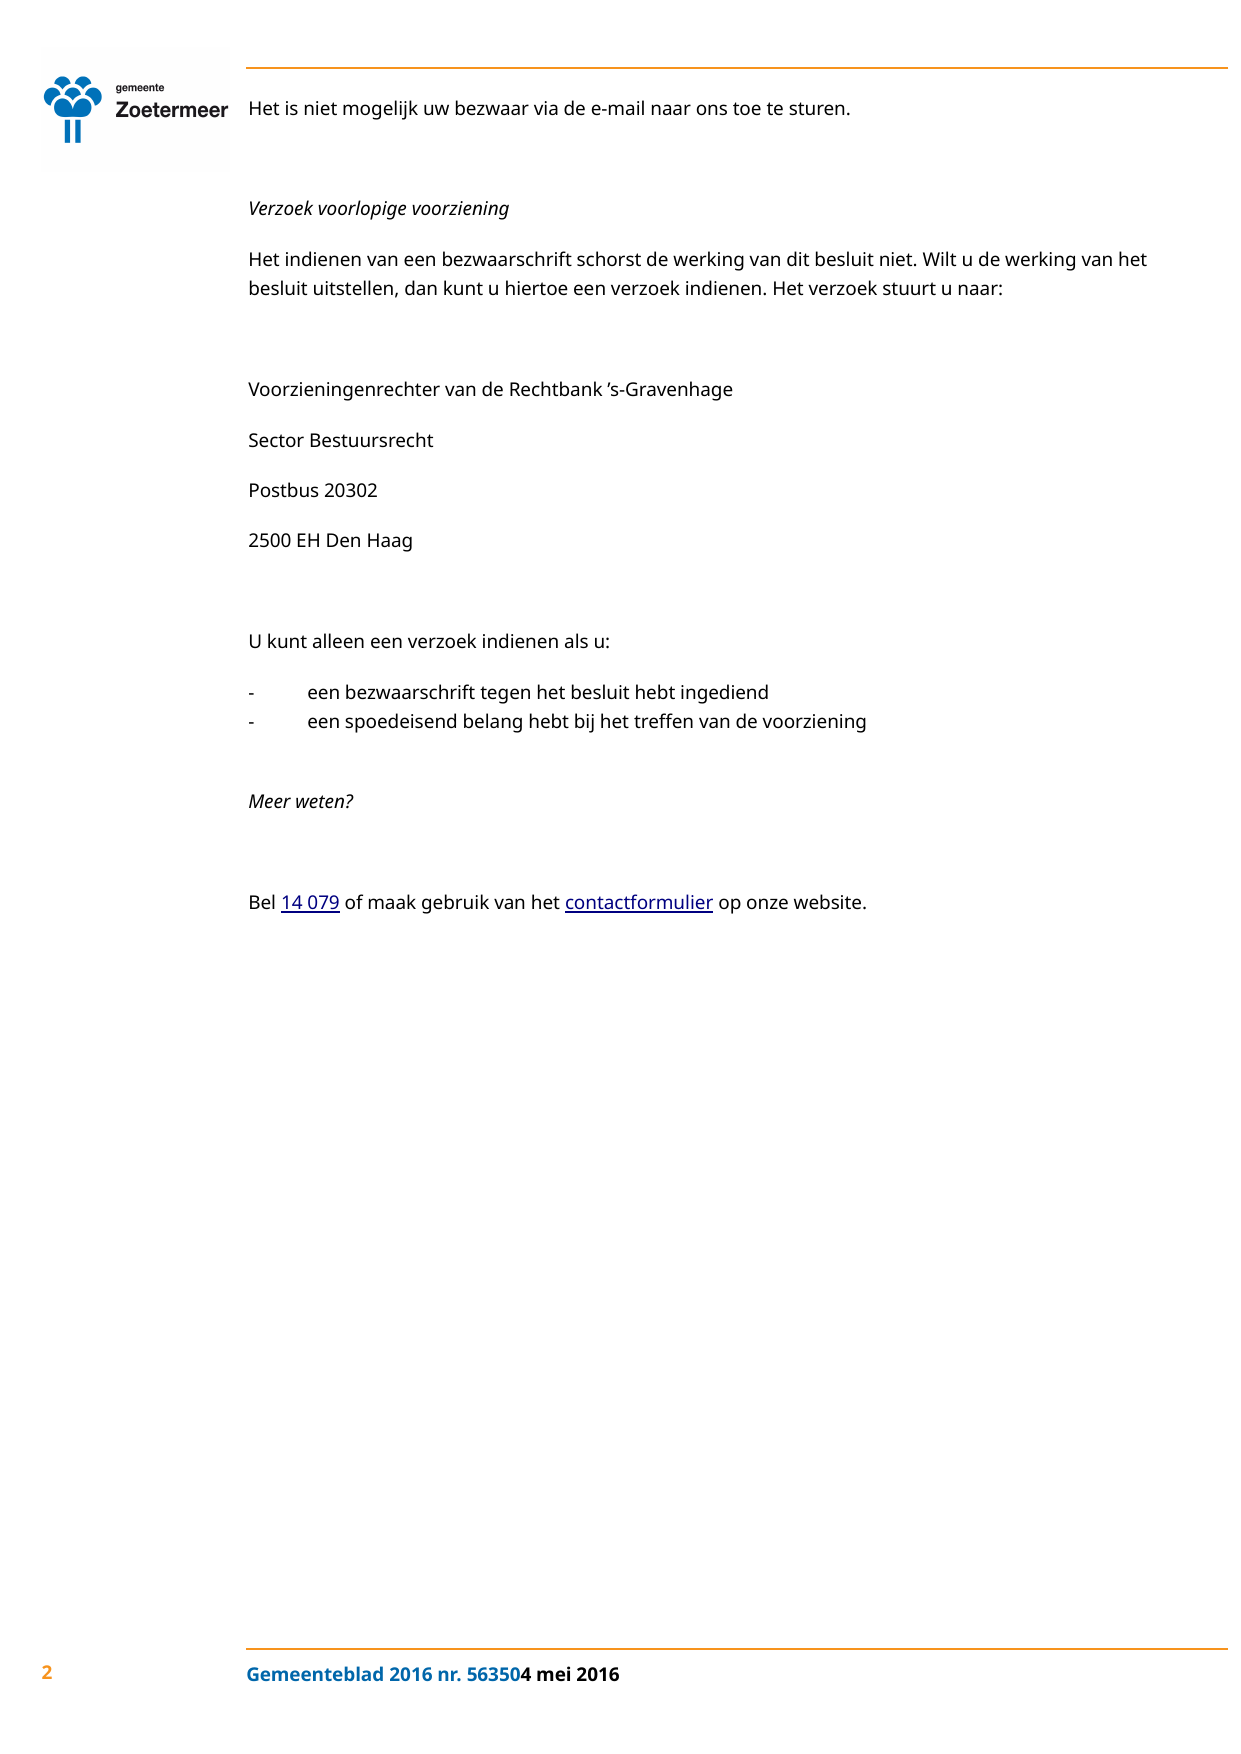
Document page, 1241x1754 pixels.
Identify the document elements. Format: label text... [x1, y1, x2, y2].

text Meer weten? [248, 788, 1152, 814]
list een spoedeisend belang hebt bij het treffen van de voorziening [248, 708, 1152, 734]
picture [41, 47, 231, 172]
text 2500 EH Den Haag [248, 528, 1152, 553]
list een bezwaarschrift tegen het besluit hebt ingediend [248, 679, 1152, 705]
text Verzoek voorlopige voorziening [248, 196, 1152, 221]
text Sector Bestuursrecht [248, 427, 1152, 453]
text U kunt alleen een verzoek indienen als u: [248, 628, 1152, 654]
text Bel 14 079 of maak gebruik van het contactformulier op onze website. [248, 889, 1152, 915]
text Het is niet mogelijk uw bezwaar via de e-mail naar ons toe te sturen. [248, 95, 1152, 121]
text Voorzieningenrechter van de Rechtbank ’s-Gravenhage [248, 376, 1152, 402]
text Het indienen van een bezwaarschrift schorst de werking van dit besluit niet. Wilt u de werking van het besluit uitstellen, dan kunt u hiertoe een verzoek indienen. Het verzoek stuurt u naar: [248, 246, 1152, 301]
text Postbus 20302 [248, 477, 1152, 503]
